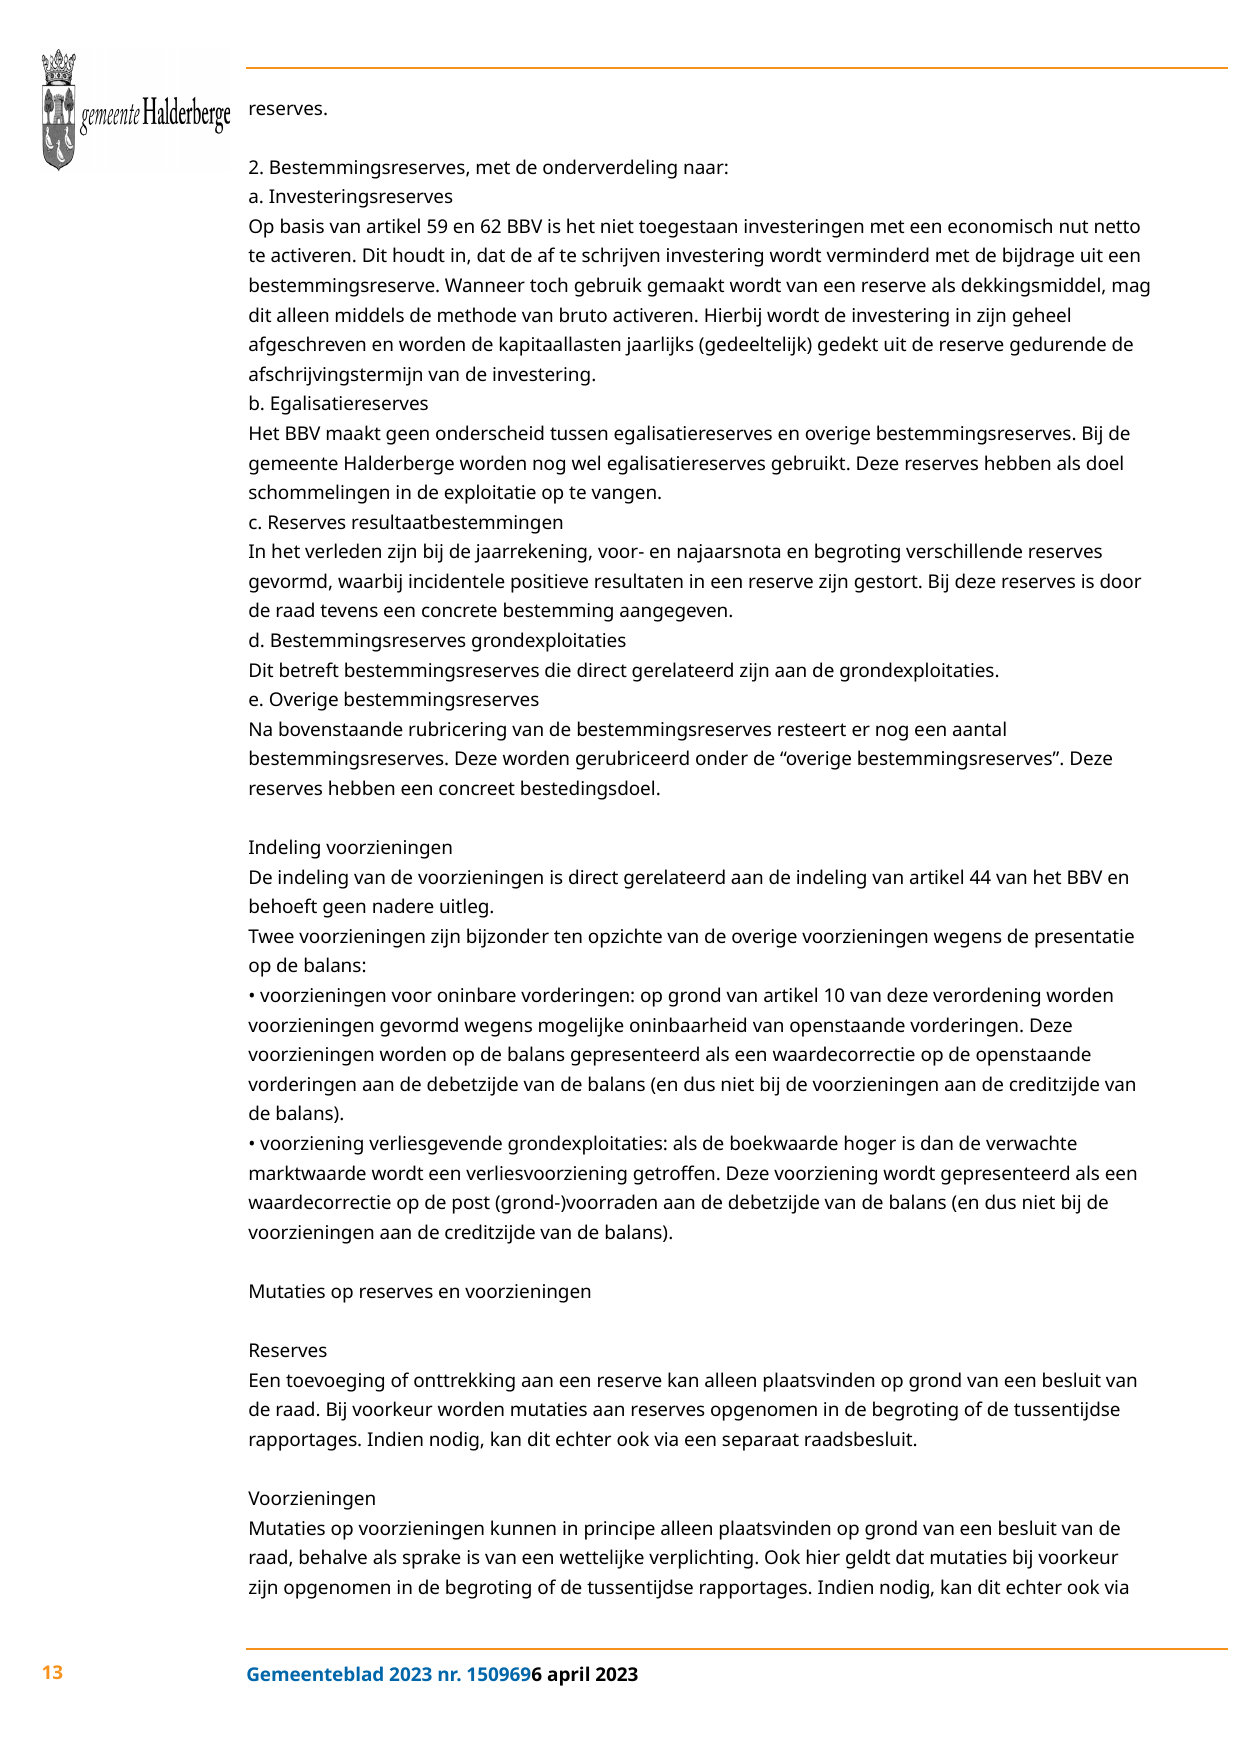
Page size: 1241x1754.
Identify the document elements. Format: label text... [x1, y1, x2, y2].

text In het verleden zijn bij de jaarrekening, voor- en najaarsnota en begroting verschillende reserves gevormd, waarbij incidentele positieve resultaten in een reserve zijn gestort. Bij deze reserves is door de raad tevens een concrete bestemming aangegeven. [248, 538, 1152, 623]
text Mutaties op reserves en voorzieningen [248, 1278, 1152, 1304]
text a. Investeringsreserves [248, 183, 1152, 209]
text Na bovenstaande rubricering van de bestemmingsreserves resteert er nog een aantal bestemmingsreserves. Deze worden gerubriceerd onder de “overige bestemmingsreserves”. Deze reserves hebben een concreet bestedingsdoel. [248, 716, 1152, 801]
text e. Overige bestemmingsreserves [248, 686, 1152, 712]
text Op basis van artikel 59 en 62 BBV is het niet toegestaan investeringen met een economisch nut netto te activeren. Dit houdt in, dat de af te schrijven investering wordt verminderd met de bijdrage uit een bestemmingsreserve. Wanneer toch gebruik gemaakt wordt van een reserve als dekkingsmiddel, mag dit alleen middels de methode van bruto activeren. Hierbij wordt de investering in zijn geheel afgeschreven en worden de kapitaallasten jaarlijks (gedeeltelijk) gedekt uit de reserve gedurende de afschrijvingstermijn van de investering. [248, 213, 1152, 387]
picture [41, 47, 231, 172]
text Indeling voorzieningen [248, 834, 1152, 860]
text d. Bestemmingsreserves grondexploitaties [248, 627, 1152, 653]
text b. Egalisatiereserves [248, 391, 1152, 416]
text Het BBV maakt geen onderscheid tussen egalisatiereserves en overige bestemmingsreserves. Bij de gemeente Halderberge worden nog wel egalisatiereserves gebruikt. Deze reserves hebben als doel schommelingen in de exploitatie op te vangen. [248, 420, 1152, 505]
text Twee voorzieningen zijn bijzonder ten opzichte van de overige voorzieningen wegens de presentatie op de balans: [248, 923, 1152, 978]
text Mutaties op voorzieningen kunnen in principe alleen plaatsvinden op grond van een besluit van de raad, behalve als sprake is van een wettelijke verplichting. Ook hier geldt dat mutaties bij voorkeur zijn opgenomen in de begroting of de tussentijdse rapportages. Indien nodig, kan dit echter ook via [248, 1515, 1152, 1600]
text 2. Bestemmingsreserves, met de onderverdeling naar: [248, 154, 1152, 180]
text Voorzieningen [248, 1485, 1152, 1511]
text Een toevoeging of onttrekking aan een reserve kan alleen plaatsvinden op grond van een besluit van de raad. Bij voorkeur worden mutaties aan reserves opgenomen in de begroting of de tussentijdse rapportages. Indien nodig, kan dit echter ook via een separaat raadsbesluit. [248, 1367, 1152, 1452]
text Dit betreft bestemmingsreserves die direct gerelateerd zijn aan de grondexploitaties. [248, 657, 1152, 683]
text De indeling van de voorzieningen is direct gerelateerd aan de indeling van artikel 44 van het BBV en behoeft geen nadere uitleg. [248, 864, 1152, 919]
text • voorzieningen voor oninbare vorderingen: op grond van artikel 10 van deze verordening worden voorzieningen gevormd wegens mogelijke oninbaarheid van openstaande vorderingen. Deze voorzieningen worden op de balans gepresenteerd als een waardecorrectie op de openstaande vorderingen aan de debetzijde van de balans (en dus niet bij de voorzieningen aan de creditzijde van de balans). [248, 982, 1152, 1126]
text c. Reserves resultaatbestemmingen [248, 509, 1152, 535]
text reserves. [248, 95, 1152, 121]
text • voorziening verliesgevende grondexploitaties: als de boekwaarde hoger is dan de verwachte marktwaarde wordt een verliesvoorziening getroffen. Deze voorziening wordt gepresenteerd als een waardecorrectie op de post (grond-)voorraden aan de debetzijde van de balans (en dus niet bij de voorzieningen aan de creditzijde van de balans). [248, 1130, 1152, 1245]
text Reserves [248, 1337, 1152, 1363]
